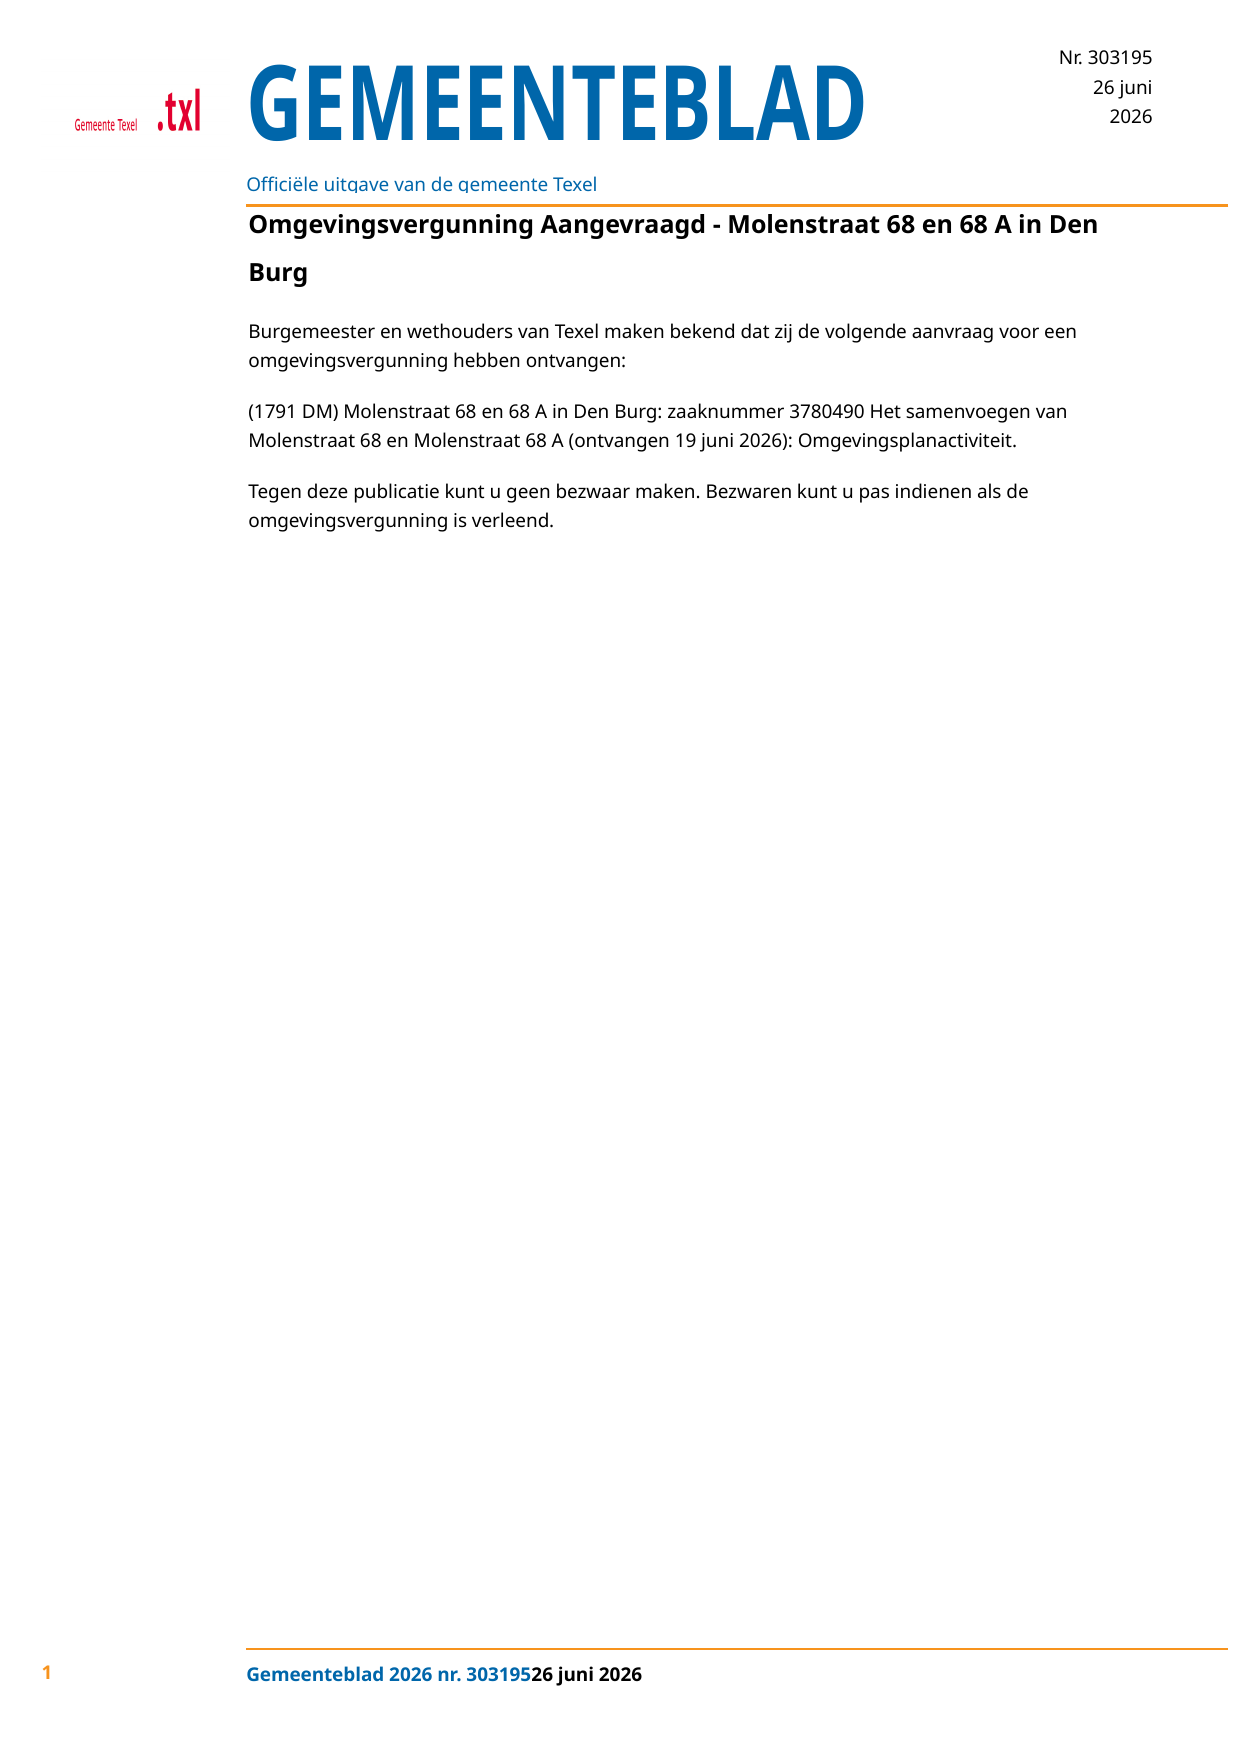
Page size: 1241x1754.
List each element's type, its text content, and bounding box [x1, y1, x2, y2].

picture [41, 47, 231, 172]
text Tegen deze publicatie kunt u geen bezwaar maken. Bezwaren kunt u pas indienen als de omgevingsvergunning is verleend. [248, 478, 1152, 533]
text (1791 DM) Molenstraat 68 en 68 A in Den Burg: zaaknummer 3780490 Het samenvoegen van Molenstraat 68 en Molenstraat 68 A (ontvangen 19 juni 2026): Omgevingsplanactiviteit. [248, 398, 1152, 453]
text Burgemeester en wethouders van Texel maken bekend dat zij de volgende aanvraag voor een omgevingsvergunning hebben ontvangen: [248, 318, 1152, 373]
text Omgevingsvergunning Aangevraagd - Molenstraat 68 en 68 A in Den Burg [248, 207, 1152, 288]
